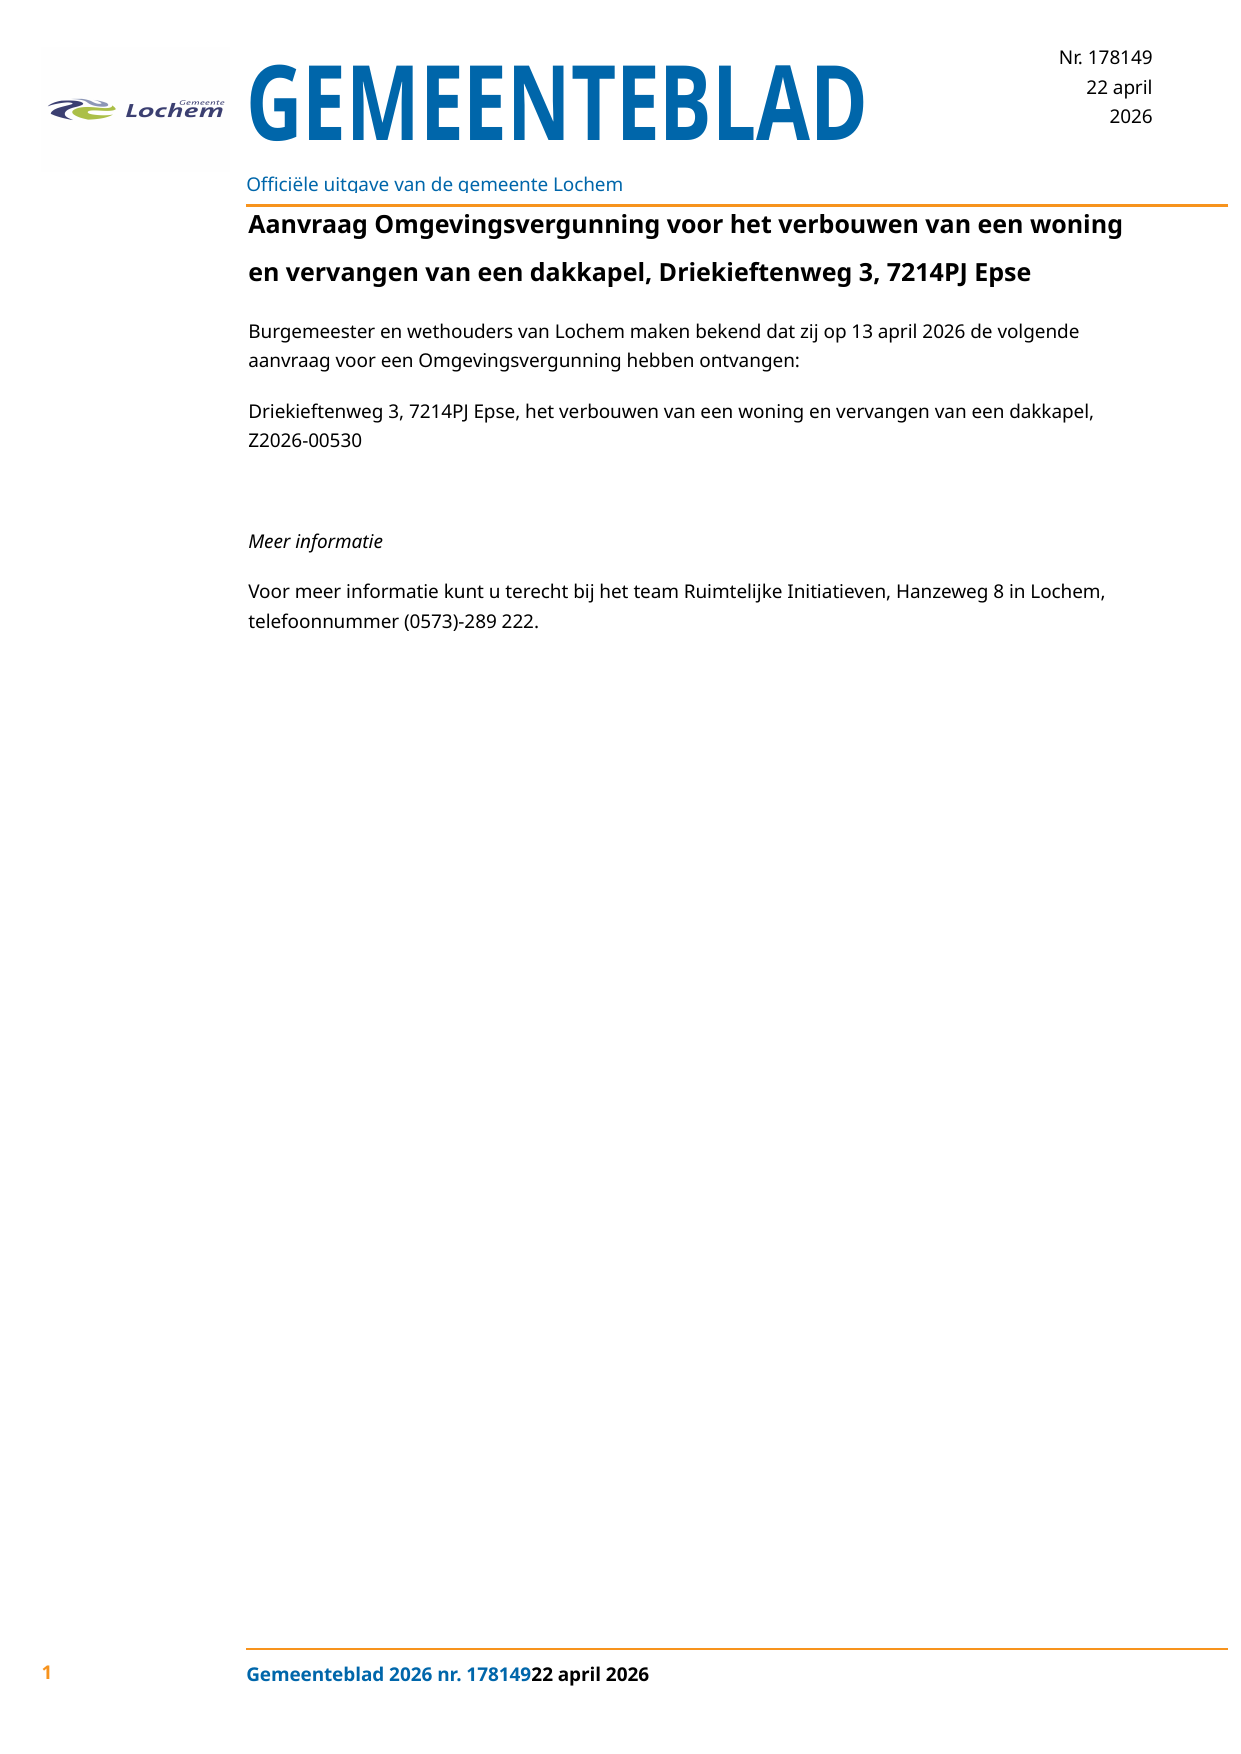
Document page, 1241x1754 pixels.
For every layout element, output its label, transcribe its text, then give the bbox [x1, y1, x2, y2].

text Driekieftenweg 3, 7214PJ Epse, het verbouwen van een woning en vervangen van een dakkapel, Z2026-00530 [248, 398, 1152, 453]
text Meer informatie [248, 528, 1152, 554]
text Burgemeester en wethouders van Lochem maken bekend dat zij op 13 april 2026 de volgende aanvraag voor een Omgevingsvergunning hebben ontvangen: [248, 318, 1152, 373]
text Voor meer informatie kunt u terecht bij het team Ruimtelijke Initiatieven, Hanzeweg 8 in Lochem, telefoonnummer (0573)-289 222. [248, 579, 1152, 634]
picture [41, 47, 231, 172]
text Aanvraag Omgevingsvergunning voor het verbouwen van een woning en vervangen van een dakkapel, Driekieftenweg 3, 7214PJ Epse [248, 207, 1152, 288]
